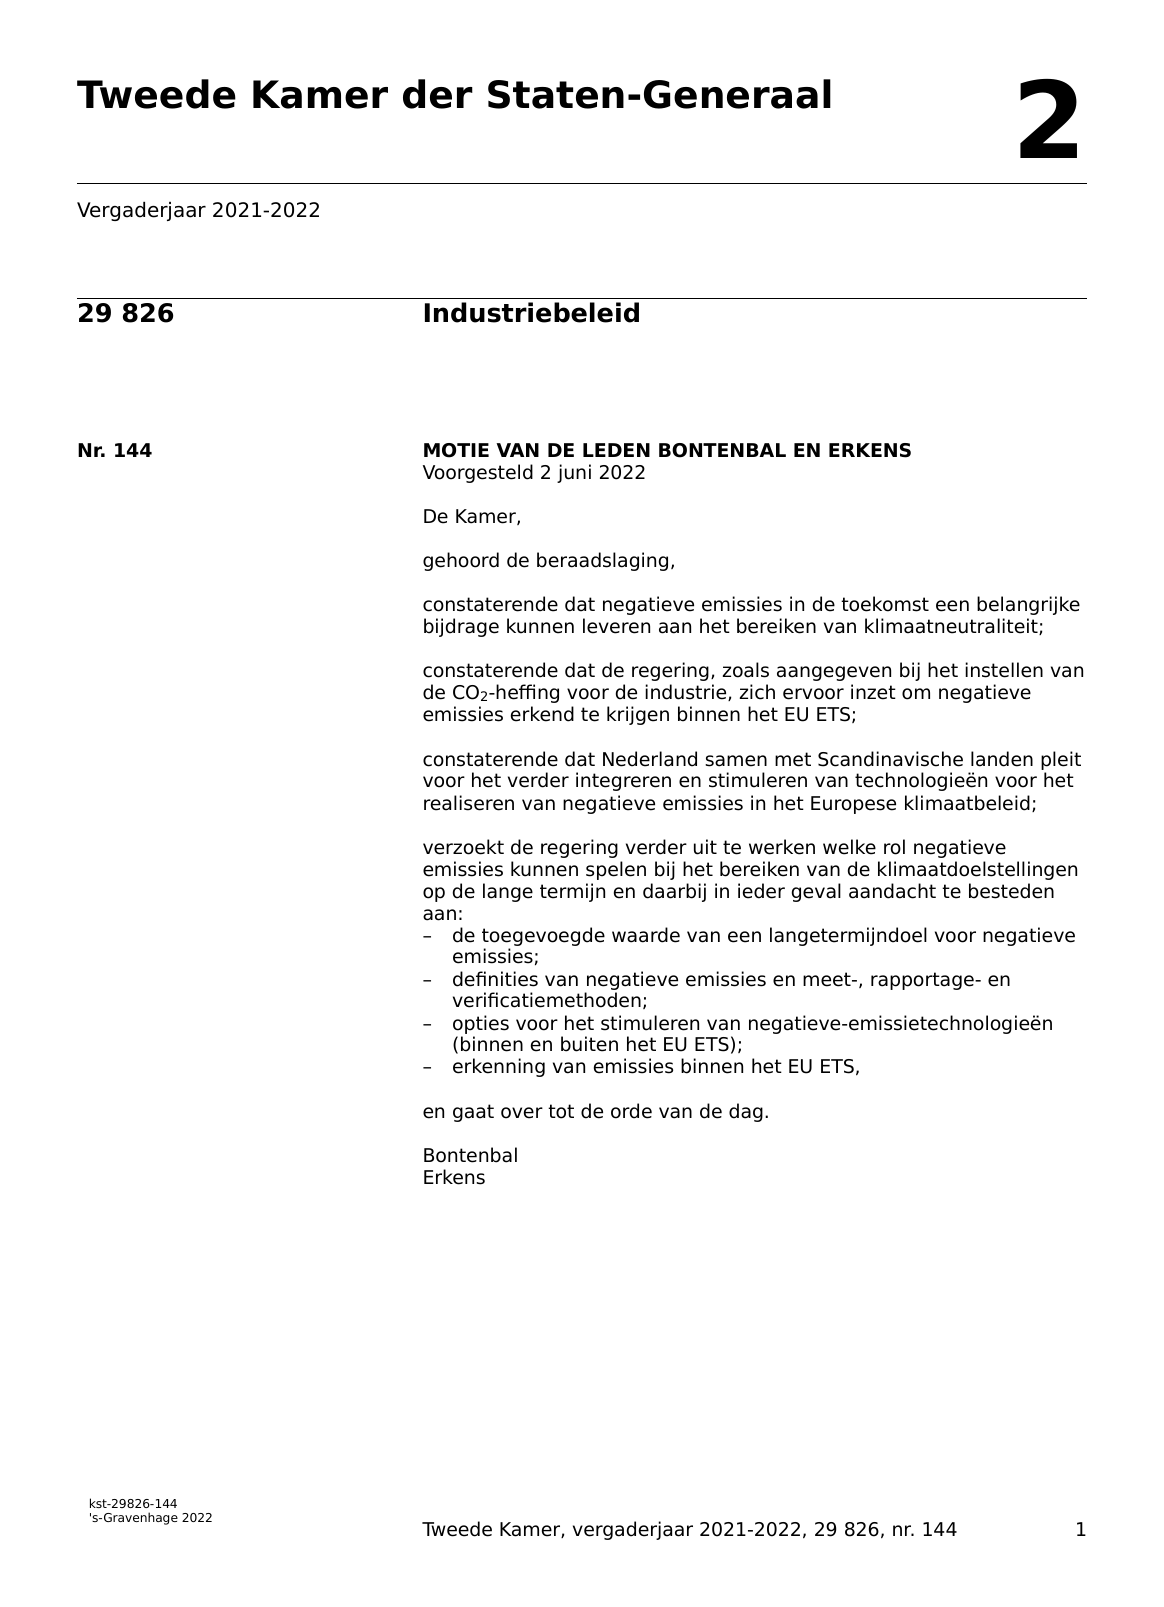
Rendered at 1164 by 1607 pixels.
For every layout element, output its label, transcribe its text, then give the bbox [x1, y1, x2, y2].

text – opties voor het stimuleren van negatieve-emissietechnologieën (binnen en buiten het EU ETS); [422, 1012, 1087, 1056]
subtitle Nr. 144 MOTIE VAN DE LEDEN BONTENBAL EN ERKENS [77, 440, 1087, 462]
text constaterende dat Nederland samen met Scandinavische landen pleit voor het verder integreren en stimuleren van technologieën voor het realiseren van negatieve emissies in het Europese klimaatbeleid; [422, 748, 1087, 814]
text – de toegevoegde waarde van een langetermijndoel voor negatieve emissies; [422, 924, 1087, 968]
text 's-Gravenhage 2022 [88, 1511, 323, 1525]
text constaterende dat negatieve emissies in de toekomst een belangrijke bijdrage kunnen leveren aan het bereiken van klimaatneutraliteit; [422, 594, 1087, 638]
text gehoord de beraadslaging, [422, 550, 1087, 572]
text – definities van negatieve emissies en meet-, rapportage- en verificatiemethoden; [422, 968, 1087, 1012]
text constaterende dat de regering, zoals aangegeven bij het instellen van de CO2-heffing voor de industrie, zich ervoor inzet om negatieve emissies erkend te krijgen binnen het EU ETS; [422, 660, 1087, 726]
text De Kamer, [422, 506, 1087, 528]
text en gaat over tot de orde van de dag. [422, 1101, 1087, 1122]
text Voorgesteld 2 juni 2022 [422, 462, 1087, 484]
table_header Tweede Kamer der Staten-Generaal [77, 59, 886, 183]
text – erkenning van emissies binnen het EU ETS, [422, 1056, 1087, 1078]
text Erkens [422, 1167, 1087, 1189]
table_cell Vergaderjaar 2021-2022 [77, 184, 1087, 298]
text kst-29826-144 [88, 1497, 323, 1511]
text Bontenbal [422, 1145, 1087, 1167]
subtitle 29 826 Industriebeleid [77, 299, 1087, 329]
table_header 2 [886, 59, 1087, 183]
text verzoekt de regering verder uit te werken welke rol negatieve emissies kunnen spelen bij het bereiken van de klimaatdoelstellingen op de lange termijn en daarbij in ieder geval aandacht te besteden aan: [422, 837, 1087, 924]
